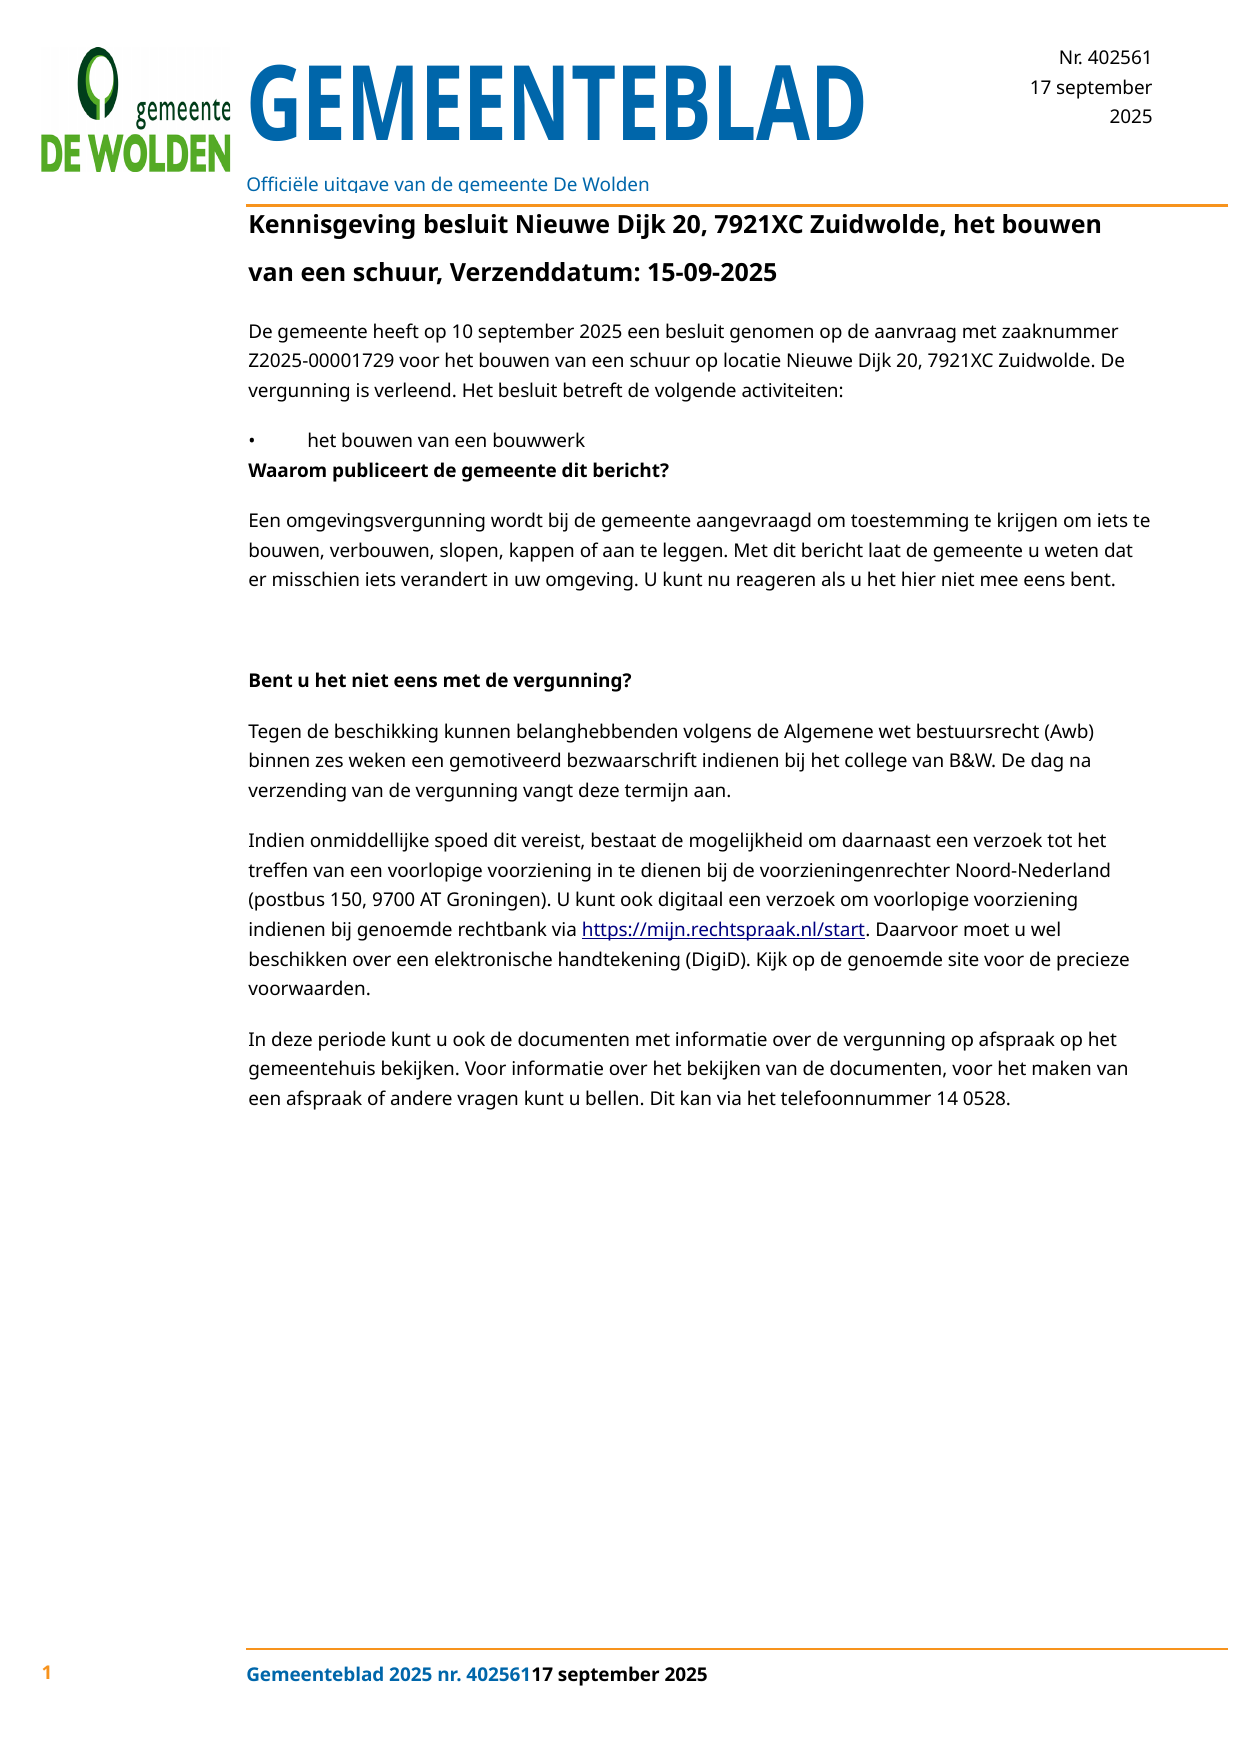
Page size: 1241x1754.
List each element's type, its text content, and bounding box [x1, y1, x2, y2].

text Indien onmiddellijke spoed dit vereist, bestaat de mogelijkheid om daarnaast een verzoek tot het treffen van een voorlopige voorziening in te dienen bij de voorzieningenrechter Noord-Nederland (postbus 150, 9700 AT Groningen). U kunt ook digitaal een verzoek om voorlopige voorziening indienen bij genoemde rechtbank via https://mijn.rechtspraak.nl/start. Daarvoor moet u wel beschikken over een elektronische handtekening (DigiD). Kijk op de genoemde site voor de precieze voorwaarden. [248, 827, 1152, 1001]
text In deze periode kunt u ook de documenten met informatie over de vergunning op afspraak op het gemeentehuis bekijken. Voor informatie over het bekijken van de documenten, voor het maken van een afspraak of andere vragen kunt u bellen. Dit kan via het telefoonnummer 14 0528. [248, 1026, 1152, 1111]
text De gemeente heeft op 10 september 2025 een besluit genomen op de aanvraag met zaaknummer Z2025-00001729 voor het bouwen van een schuur op locatie Nieuwe Dijk 20, 7921XC Zuidwolde. De vergunning is verleend. Het besluit betreft de volgende activiteiten: [248, 318, 1152, 403]
picture [41, 47, 231, 172]
text Bent u het niet eens met de vergunning? [248, 667, 1152, 693]
text Waarom publiceert de gemeente dit bericht? [248, 457, 1152, 483]
text Tegen de beschikking kunnen belanghebbenden volgens de Algemene wet bestuursrecht (Awb) binnen zes weken een gemotiveerd bezwaarschrift indienen bij het college van B&W. De dag na verzending van de vergunning vangt deze termijn aan. [248, 718, 1152, 803]
list het bouwen van een bouwwerk [248, 427, 1152, 453]
text Een omgevingsvergunning wordt bij de gemeente aangevraagd om toestemming te krijgen om iets te bouwen, verbouwen, slopen, kappen of aan te leggen. Met dit bericht laat de gemeente u weten dat er misschien iets verandert in uw omgeving. U kunt nu reageren als u het hier niet mee eens bent. [248, 507, 1152, 592]
text Kennisgeving besluit Nieuwe Dijk 20, 7921XC Zuidwolde, het bouwen van een schuur, Verzenddatum: 15-09-2025 [248, 207, 1152, 288]
